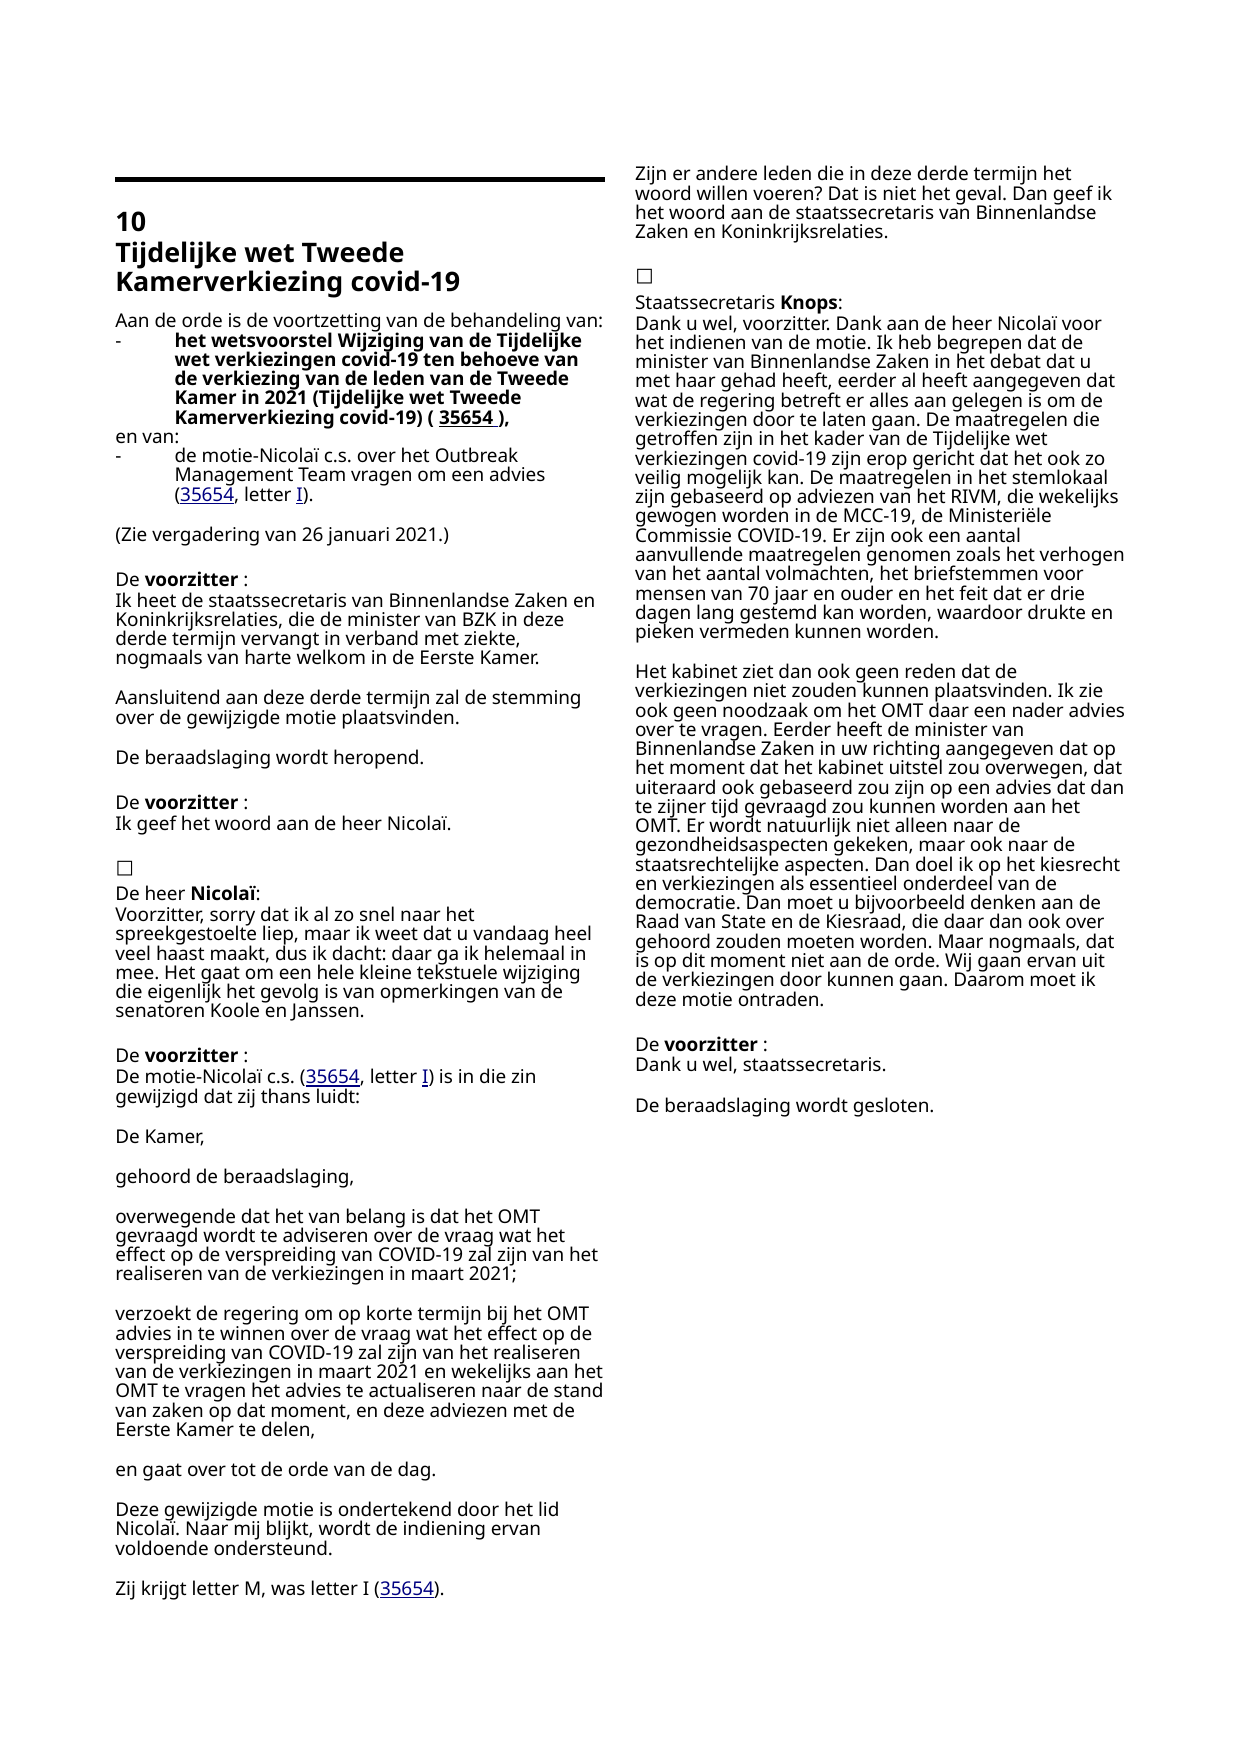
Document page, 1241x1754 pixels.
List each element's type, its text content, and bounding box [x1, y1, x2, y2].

list de motie-Nicolaï c.s. over het Outbreak Management Team vragen om een advies (35654, letter I). [115, 447, 605, 505]
text Zij krijgt letter M, was letter I (35654). [115, 1579, 605, 1599]
text De heer Nicolaï: [115, 880, 605, 906]
text Dank u wel, staatssecretaris. [635, 1056, 1125, 1076]
text De voorzitter : [115, 1043, 605, 1068]
text Ik heet de staatssecretaris van Binnenlandse Zaken en Koninkrijksrelaties, die de minister van BZK in deze derde termijn vervangt in verband met ziekte, nogmaals van harte welkom in de Eerste Kamer. [115, 592, 605, 669]
text De beraadslaging wordt heropend. [115, 749, 605, 768]
text De beraadslaging wordt gesloten. [635, 1097, 1125, 1116]
text De voorzitter : [635, 1031, 1125, 1056]
text Voorzitter, sorry dat ik al zo snel naar het spreekgestoelte liep, maar ik weet dat u vandaag heel veel haast maakt, dus ik dacht: daar ga ik helemaal in mee. Het gaat om een hele kleine tekstuele wijziging die eigenlijk het gevolg is van opmerkingen van de senatoren Koole en Janssen. [115, 906, 605, 1022]
text De voorzitter : [115, 789, 605, 814]
text Het kabinet ziet dan ook geen reden dat de verkiezingen niet zouden kunnen plaatsvinden. Ik zie ook geen noodzaak om het OMT daar een nader advies over te vragen. Eerder heeft de minister van Binnenlandse Zaken in uw richting aangegeven dat op het moment dat het kabinet uitstel zou overwegen, dat uiteraard ook gebaseerd zou zijn op een advies dat dan te zijner tijd gevraagd zou kunnen worden aan het OMT. Er wordt natuurlijk niet alleen naar de gezondheidsaspecten gekeken, maar ook naar de staatsrechtelijke aspecten. Dan doel ik op het kiesrecht en verkiezingen als essentieel onderdeel van de democratie. Dan moet u bijvoorbeeld denken aan de Raad van State en de Kiesraad, die daar dan ook over gehoord zouden moeten worden. Maar nogmaals, dat is op dit moment niet aan de orde. Wij gaan ervan uit de verkiezingen door kunnen gaan. Daarom moet ik deze motie ontraden. [635, 663, 1125, 1010]
text Tijdelijke wet Tweede Kamerverkiezing covid-19 [115, 239, 605, 312]
text ⬜ [115, 855, 605, 880]
text overwegende dat het van belang is dat het OMT gevraagd wordt te adviseren over de vraag wat het effect op de verspreiding van COVID-19 zal zijn van het realiseren van de verkiezingen in maart 2021; [115, 1208, 605, 1285]
text De Kamer, [115, 1128, 605, 1147]
text De voorzitter : [115, 566, 605, 592]
text Deze gewijzigde motie is ondertekend door het lid Nicolaï. Naar mij blijkt, wordt de indiening ervan voldoende ondersteund. [115, 1501, 605, 1559]
text Zijn er andere leden die in deze derde termijn het woord willen voeren? Dat is niet het geval. Dan geef ik het woord aan de staatssecretaris van Binnenlandse Zaken en Koninkrijksrelaties. [635, 165, 1125, 242]
text 10 [115, 203, 605, 239]
text en gaat over tot de orde van de dag. [115, 1461, 605, 1480]
text Aan de orde is de voortzetting van de behandeling van: [115, 312, 605, 332]
text Ik geef het woord aan de heer Nicolaï. [115, 814, 605, 834]
text Staatssecretaris Knops: [635, 289, 1125, 315]
text Dank u wel, voorzitter. Dank aan de heer Nicolaï voor het indienen van de motie. Ik heb begrepen dat de minister van Binnenlandse Zaken in het debat dat u met haar gehad heeft, eerder al heeft aangegeven dat wat de regering betreft er alles aan gelegen is om de verkiezingen door te laten gaan. De maatregelen die getroffen zijn in het kader van de Tijdelijke wet verkiezingen covid-19 zijn erop gericht dat het ook zo veilig mogelijk kan. De maatregelen in het stemlokaal zijn gebaseerd op adviezen van het RIVM, die wekelijks gewogen worden in de MCC-19, de Ministeriële Commissie COVID-19. Er zijn ook een aantal aanvullende maatregelen genomen zoals het verhogen van het aantal volmachten, het briefstemmen voor mensen van 70 jaar en ouder en het feit dat er drie dagen lang gestemd kan worden, waardoor drukte en pieken vermeden kunnen worden. [635, 315, 1125, 642]
text gehoord de beraadslaging, [115, 1168, 605, 1187]
list het wetsvoorstel Wijziging van de Tijdelijke wet verkiezingen covid-19 ten behoeve van de verkiezing van de leden van de Tweede Kamer in 2021 (Tijdelijke wet Tweede Kamerverkiezing covid-19) ( 35654 ), [115, 332, 605, 428]
text (Zie vergadering van 26 januari 2021.) [115, 526, 605, 545]
text ⬜ [635, 263, 1125, 289]
text De motie-Nicolaï c.s. (35654, letter I) is in die zin gewijzigd dat zij thans luidt: [115, 1068, 605, 1107]
text en van: [115, 428, 605, 447]
text verzoekt de regering om op korte termijn bij het OMT advies in te winnen over de vraag wat het effect op de verspreiding van COVID-19 zal zijn van het realiseren van de verkiezingen in maart 2021 en wekelijks aan het OMT te vragen het advies te actualiseren naar de stand van zaken op dat moment, en deze adviezen met de Eerste Kamer te delen, [115, 1305, 605, 1440]
text Aansluitend aan deze derde termijn zal de stemming over de gewijzigde motie plaatsvinden. [115, 689, 605, 728]
